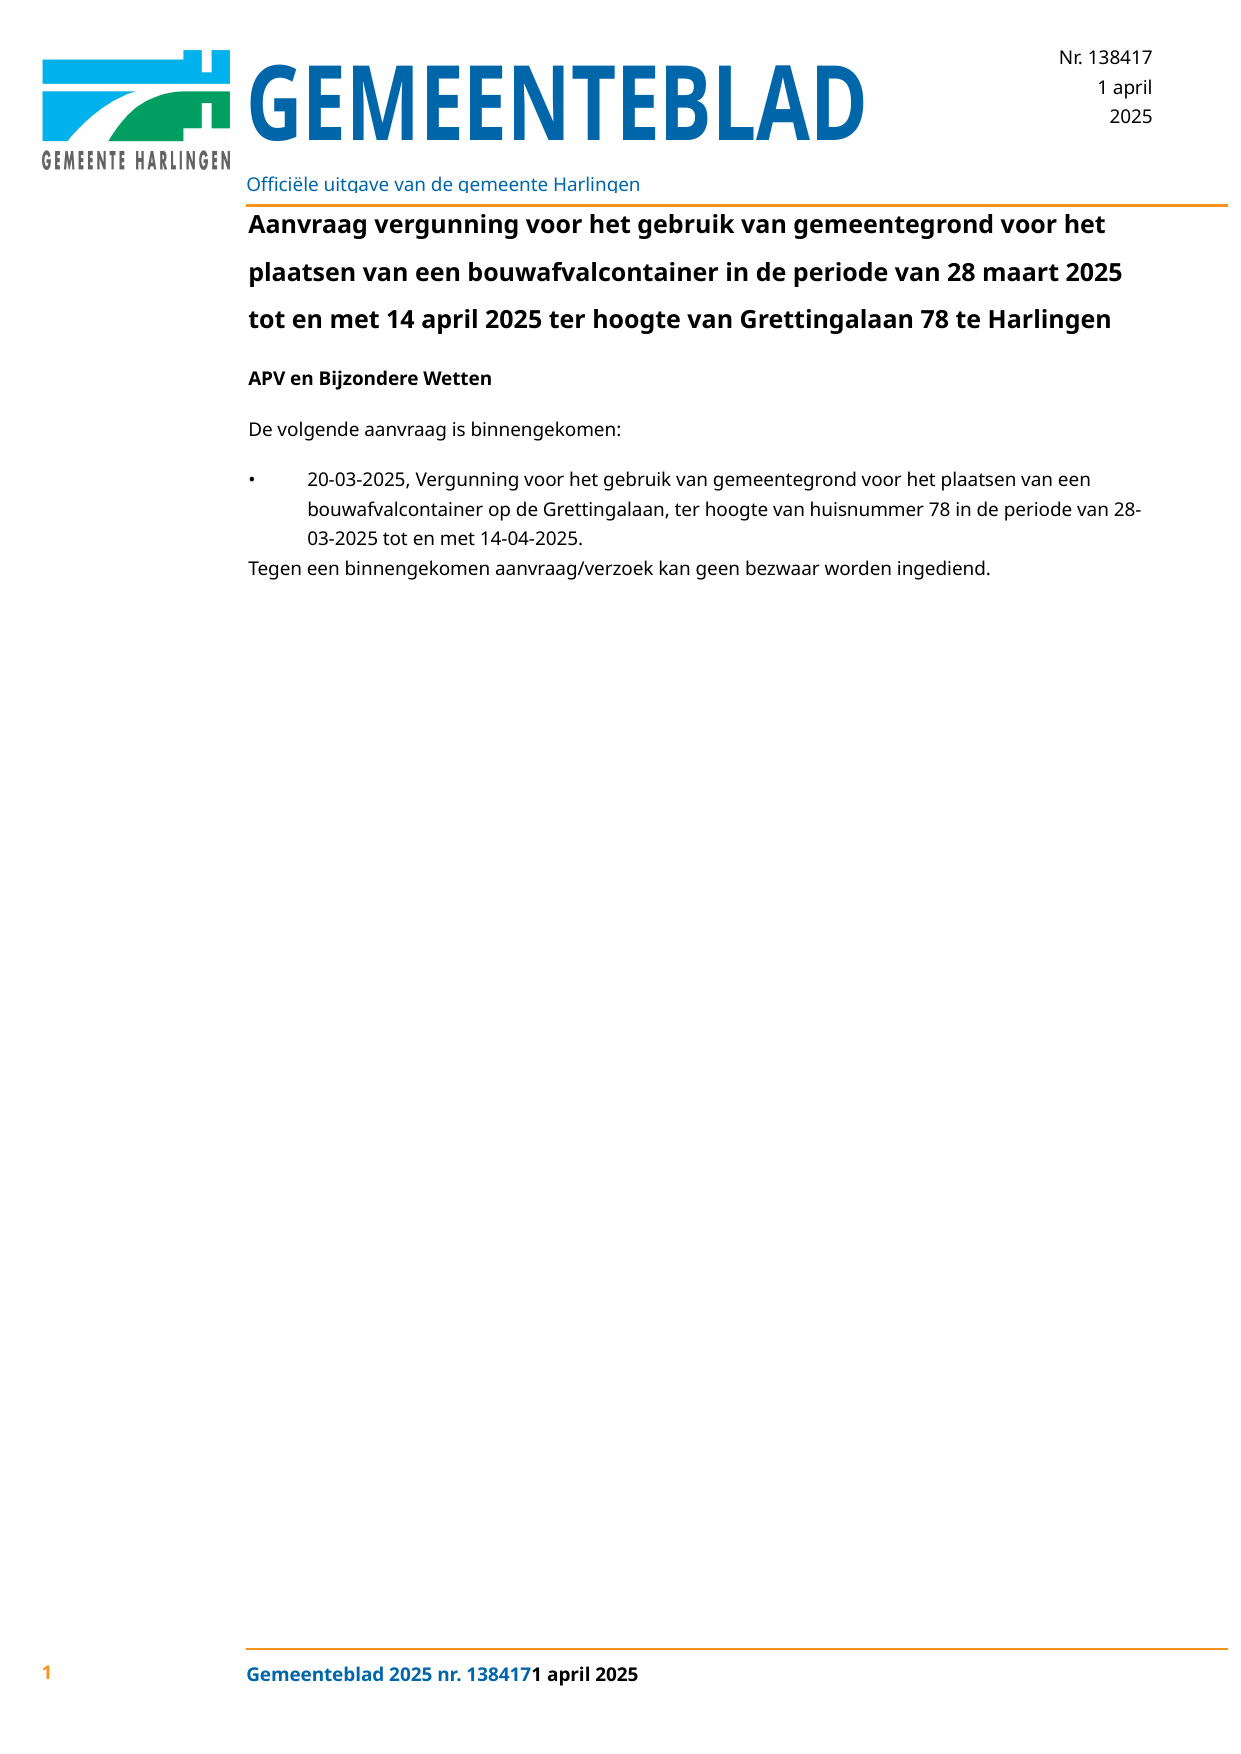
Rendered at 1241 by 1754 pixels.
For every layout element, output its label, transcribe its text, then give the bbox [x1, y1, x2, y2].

text APV en Bijzondere Wetten [248, 366, 1152, 391]
text De volgende aanvraag is binnengekomen: [248, 416, 1152, 442]
picture [41, 47, 231, 172]
list 20-03-2025, Vergunning voor het gebruik van gemeentegrond voor het plaatsen van een bouwafvalcontainer op de Grettingalaan, ter hoogte van huisnummer 78 in de periode van 28-03-2025 tot en met 14-04-2025. [248, 466, 1152, 551]
text Aanvraag vergunning voor het gebruik van gemeentegrond voor het plaatsen van een bouwafvalcontainer in de periode van 28 maart 2025 tot en met 14 april 2025 ter hoogte van Grettingalaan 78 te Harlingen [248, 207, 1152, 336]
text Tegen een binnengekomen aanvraag/verzoek kan geen bezwaar worden ingediend. [248, 555, 1152, 581]
